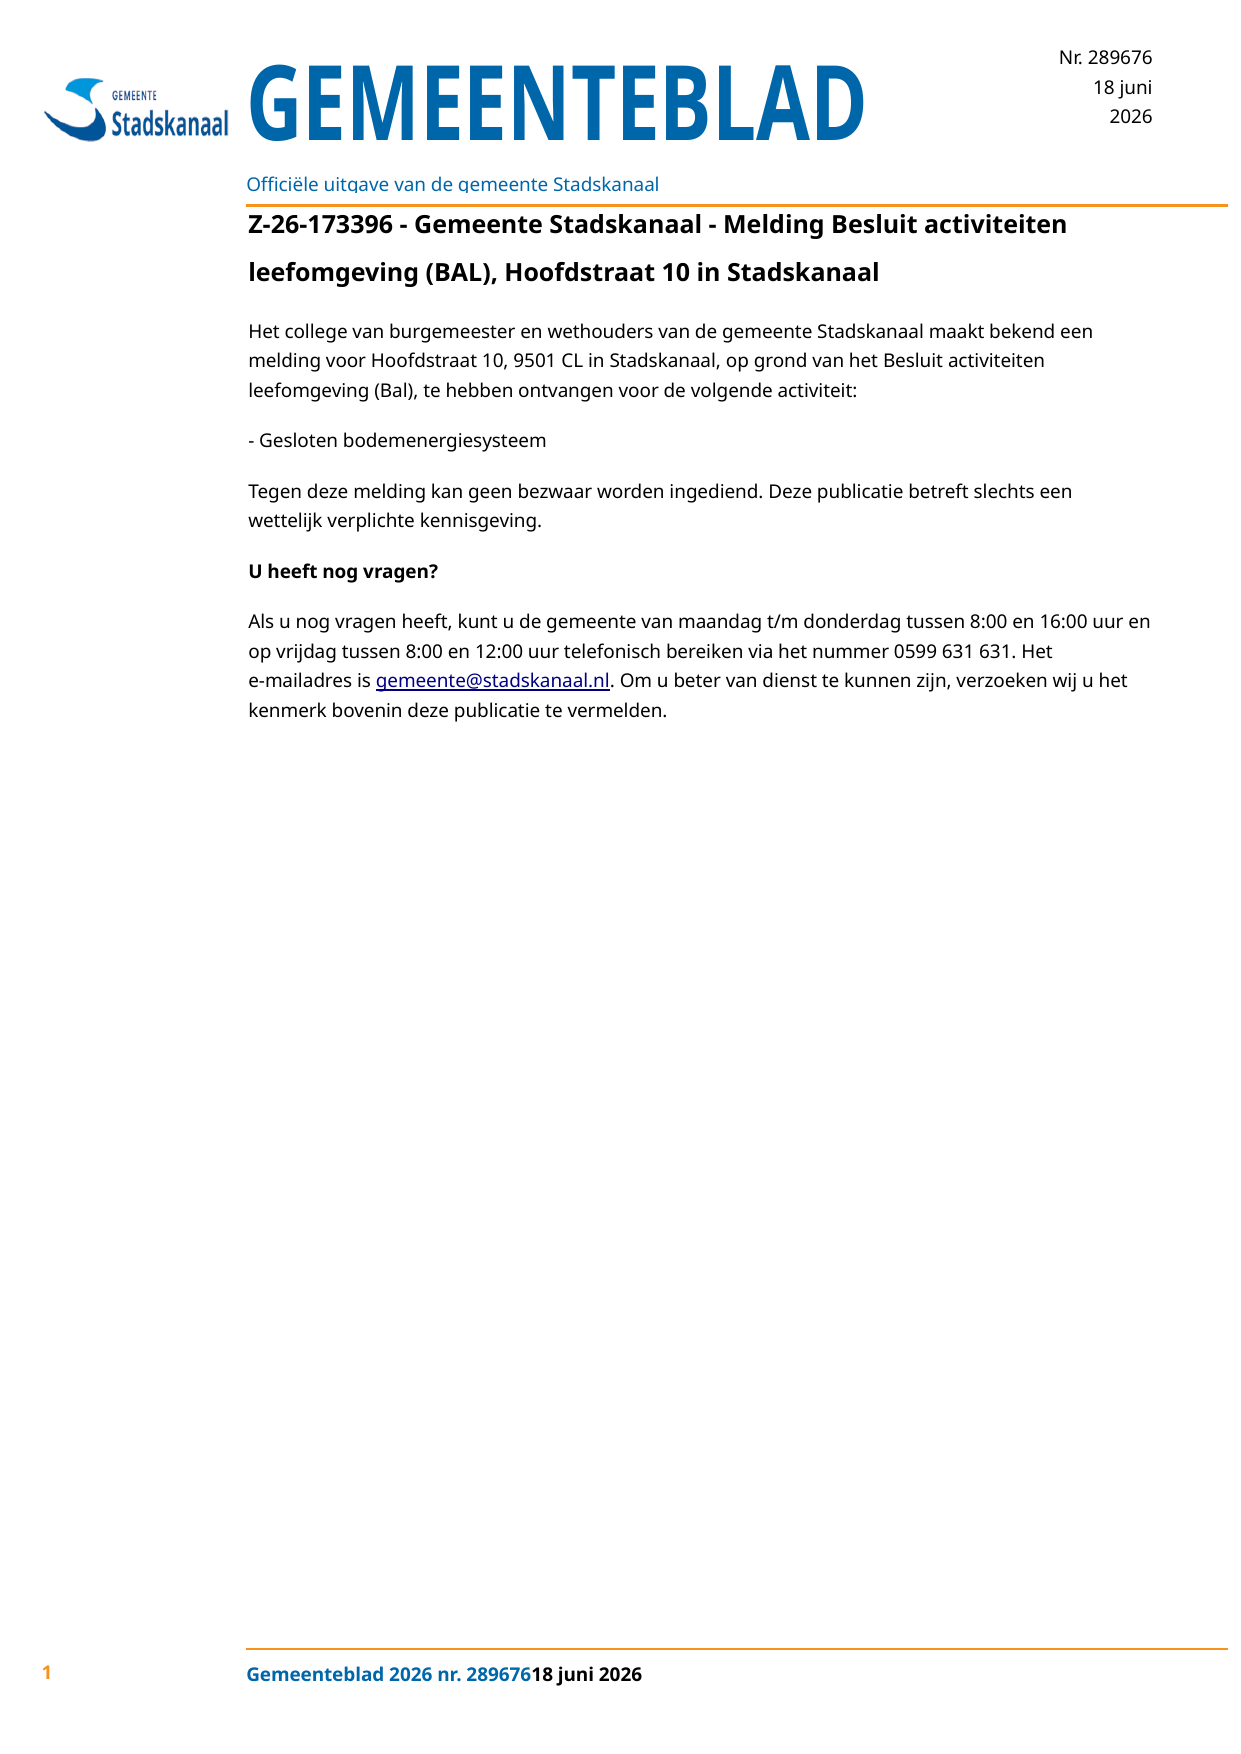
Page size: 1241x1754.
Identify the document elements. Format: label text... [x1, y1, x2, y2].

text Z-26-173396 - Gemeente Stadskanaal - Melding Besluit activiteiten leefomgeving (BAL), Hoofdstraat 10 in Stadskanaal [248, 207, 1152, 288]
text U heeft nog vragen? [248, 558, 1152, 584]
text Tegen deze melding kan geen bezwaar worden ingediend. Deze publicatie betreft slechts een wettelijk verplichte kennisgeving. [248, 478, 1152, 533]
text Als u nog vragen heeft, kunt u de gemeente van maandag t/m donderdag tussen 8:00 en 16:00 uur en op vrijdag tussen 8:00 en 12:00 uur telefonisch bereiken via het nummer 0599 631 631. Het e‑mailadres is gemeente@stadskanaal.nl. Om u beter van dienst te kunnen zijn, verzoeken wij u het kenmerk bovenin deze publicatie te vermelden. [248, 608, 1152, 723]
text Het college van burgemeester en wethouders van de gemeente Stadskanaal maakt bekend een melding voor Hoofdstraat 10, 9501 CL in Stadskanaal, op grond van het Besluit activiteiten leefomgeving (Bal), te hebben ontvangen voor de volgende activiteit: [248, 318, 1152, 403]
picture [41, 47, 231, 172]
text - Gesloten bodemenergiesysteem [248, 427, 1152, 453]
